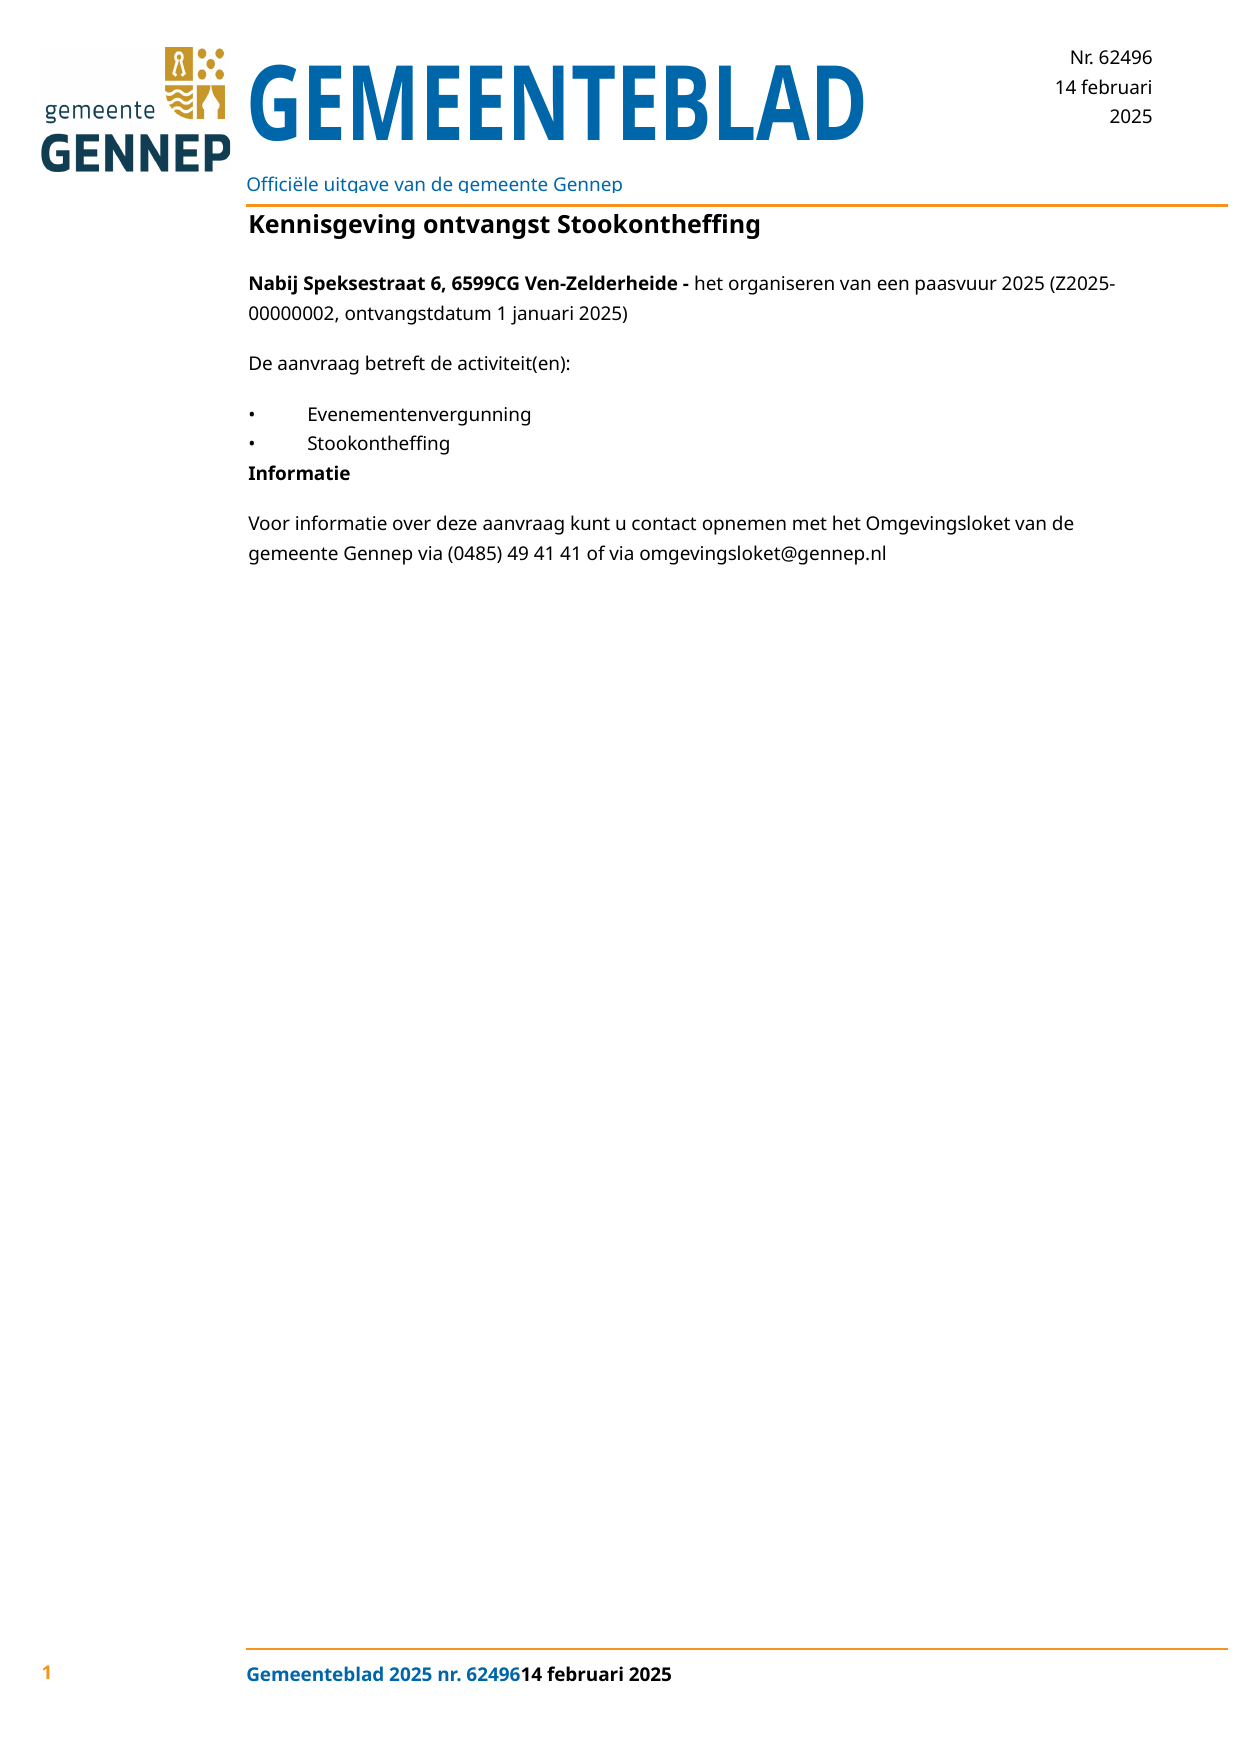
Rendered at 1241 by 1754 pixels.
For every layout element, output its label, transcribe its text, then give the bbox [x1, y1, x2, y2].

text Voor informatie over deze aanvraag kunt u contact opnemen met het Omgevingsloket van de gemeente Gennep via (0485) 49 41 41 of via omgevingsloket@gennep.nl [248, 510, 1152, 566]
text Kennisgeving ontvangst Stookontheffing [248, 207, 1152, 241]
list Stookontheffing [248, 430, 1152, 456]
text Nabij Speksestraat 6, 6599CG Ven-Zelderheide - het organiseren van een paasvuur 2025 (Z2025-00000002, ontvangstdatum 1 januari 2025) [248, 270, 1152, 326]
picture [41, 47, 231, 172]
text De aanvraag betreft de activiteit(en): [248, 350, 1152, 376]
text Informatie [248, 460, 1152, 486]
list Evenementenvergunning [248, 401, 1152, 426]
